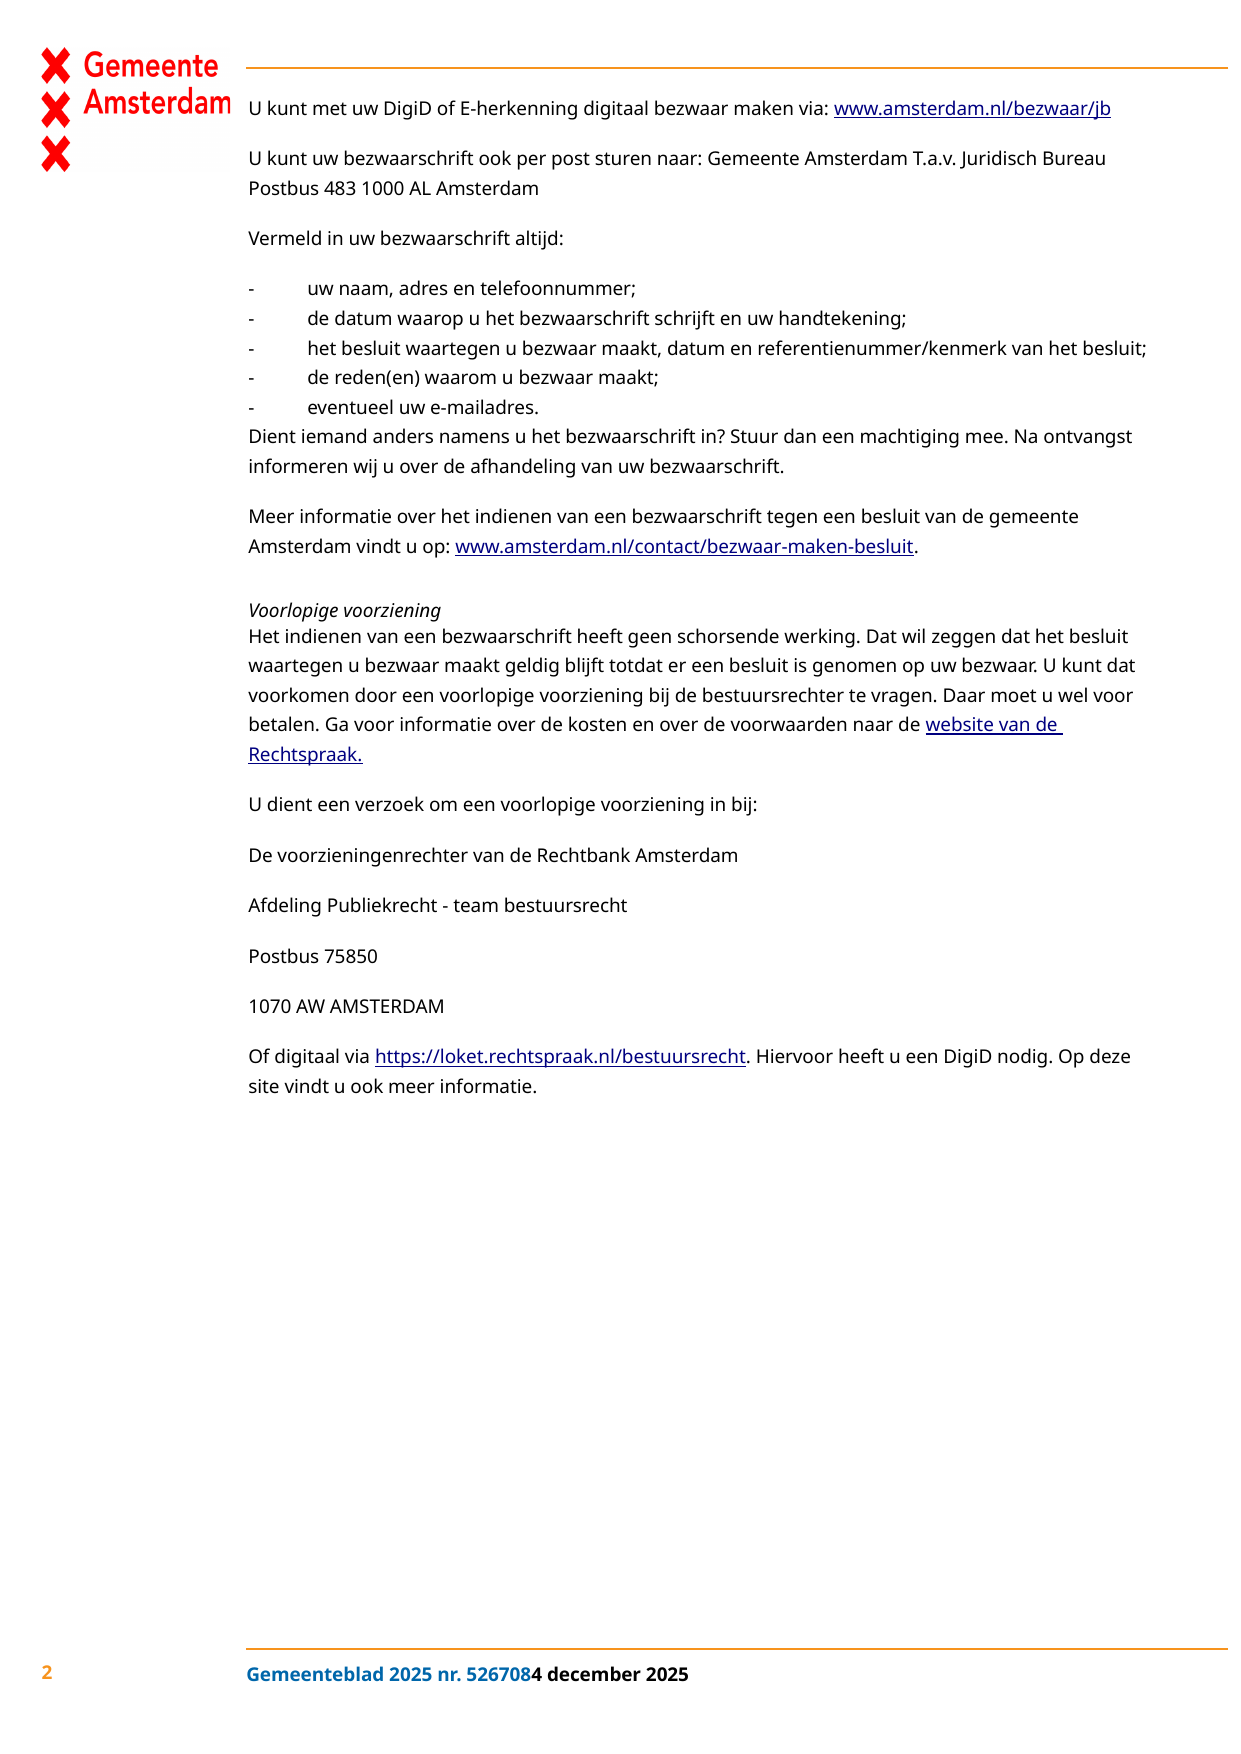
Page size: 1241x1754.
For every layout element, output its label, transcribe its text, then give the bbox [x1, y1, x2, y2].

text Of digitaal via https://loket.rechtspraak.nl/bestuursrecht. Hiervoor heeft u een DigiD nodig. Op deze site vindt u ook meer informatie. [248, 1044, 1152, 1099]
text De voorzieningenrechter van de Rechtbank Amsterdam [248, 842, 1152, 868]
text Postbus 75850 [248, 943, 1152, 968]
text Vermeld in uw bezwaarschrift altijd: [248, 225, 1152, 251]
list het besluit waartegen u bezwaar maakt, datum en referentienummer/kenmerk van het besluit; [248, 335, 1152, 361]
text Voorlopige voorziening [248, 597, 1152, 623]
picture [41, 47, 231, 172]
text 1070 AW AMSTERDAM [248, 993, 1152, 1019]
text U kunt uw bezwaarschrift ook per post sturen naar: Gemeente Amsterdam T.a.v. Juridisch Bureau Postbus 483 1000 AL Amsterdam [248, 145, 1152, 201]
text Afdeling Publiekrecht - team bestuursrecht [248, 892, 1152, 918]
list eventueel uw e-mailadres. [248, 394, 1152, 420]
list uw naam, adres en telefoonnummer; [248, 276, 1152, 301]
list de reden(en) waarom u bezwaar maakt; [248, 364, 1152, 390]
text Dient iemand anders namens u het bezwaarschrift in? Stuur dan een machtiging mee. Na ontvangst informeren wij u over de afhandeling van uw bezwaarschrift. [248, 423, 1152, 479]
text U dient een verzoek om een voorlopige voorziening in bij: [248, 792, 1152, 817]
text Meer informatie over het indienen van een bezwaarschrift tegen een besluit van de gemeente Amsterdam vindt u op: www.amsterdam.nl/contact/bezwaar-maken-besluit. [248, 503, 1152, 559]
list de datum waarop u het bezwaarschrift schrijft en uw handtekening; [248, 305, 1152, 331]
text Het indienen van een bezwaarschrift heeft geen schorsende werking. Dat wil zeggen dat het besluit waartegen u bezwaar maakt geldig blijft totdat er een besluit is genomen op uw bezwaar. U kunt dat voorkomen door een voorlopige voorziening bij de bestuursrechter te vragen. Daar moet u wel voor betalen. Ga voor informatie over de kosten en over de voorwaarden naar de website van de Rechtspraak. [248, 623, 1152, 767]
text U kunt met uw DigiD of E-herkenning digitaal bezwaar maken via: www.amsterdam.nl/bezwaar/jb [248, 95, 1152, 121]
